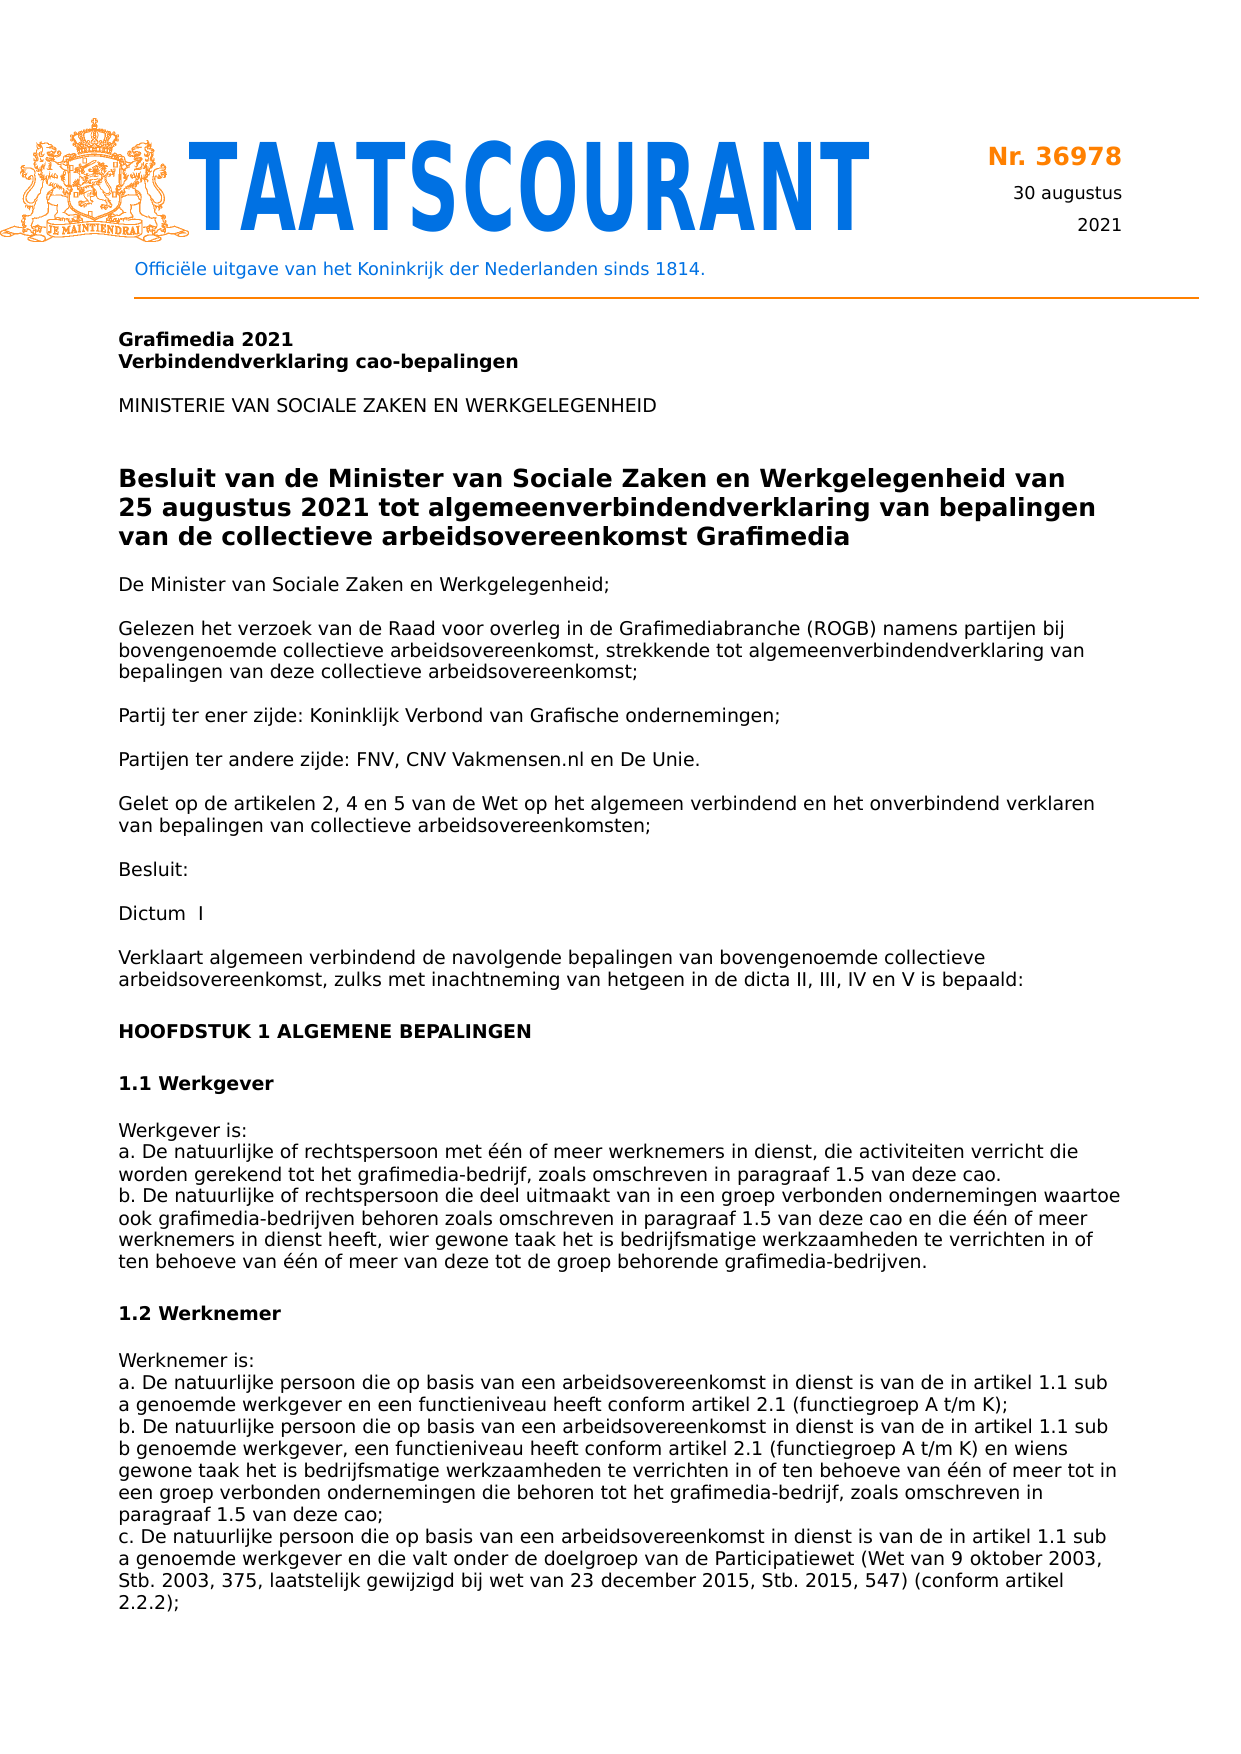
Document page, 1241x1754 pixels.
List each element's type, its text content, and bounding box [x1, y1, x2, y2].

text Partij ter ener zijde: Koninklijk Verbond van Grafische ondernemingen; [118, 705, 1122, 727]
table_cell 30 augustus [939, 177, 1199, 209]
text Besluit: [118, 859, 1122, 881]
text a. De natuurlijke persoon die op basis van een arbeidsovereenkomst in dienst is van de in artikel 1.1 sub a genoemde werkgever en een functieniveau heeft conform artikel 2.1 (functiegroep A t/m K); [118, 1372, 1122, 1416]
table_header Nr. 36978 [939, 118, 1199, 177]
subtitle 1.1 Werkgever [118, 1072, 1122, 1094]
text b. De natuurlijke persoon die op basis van een arbeidsovereenkomst in dienst is van de in artikel 1.1 sub b genoemde werkgever, een functieniveau heeft conform artikel 2.1 (functiegroep A t/m K) en wiens gewone taak het is bedrijfsmatige werkzaamheden te verrichten in of ten behoeve van één of meer tot in een groep verbonden ondernemingen die behoren tot het grafimedia-bedrijf, zoals omschreven in paragraaf 1.5 van deze cao; [118, 1416, 1122, 1526]
subtitle 1.2 Werknemer [118, 1303, 1122, 1325]
text Werkgever is: [118, 1119, 1122, 1141]
text Verbindendverklaring cao-bepalingen [118, 351, 1122, 373]
text De Minister van Sociale Zaken en Werkgelegenheid; [118, 574, 1122, 596]
table_header [0, 242, 134, 297]
text Gelezen het verzoek van de Raad voor overleg in de Grafimediabranche (ROGB) namens partijen bij bovengenoemde collectieve arbeidsovereenkomst, strekkende tot algemeenverbindendverklaring van bepalingen van deze collectieve arbeidsovereenkomst; [118, 617, 1122, 683]
text Verklaart algemeen verbindend de navolgende bepalingen van bovengenoemde collectieve arbeidsovereenkomst, zulks met inachtneming van hetgeen in de dicta II, III, IV en V is bepaald: [118, 947, 1122, 991]
text a. De natuurlijke of rechtspersoon met één of meer werknemers in dienst, die activiteiten verricht die worden gerekend tot het grafimedia-bedrijf, zoals omschreven in paragraaf 1.5 van deze cao. [118, 1141, 1122, 1185]
picture [0, 118, 189, 242]
text c. De natuurlijke persoon die op basis van een arbeidsovereenkomst in dienst is van de in artikel 1.1 sub a genoemde werkgever en die valt onder de doelgroep van de Participatiewet (Wet van 9 oktober 2003, Stb. 2003, 375, laatstelijk gewijzigd bij wet van 23 december 2015, Stb. 2015, 547) (conform artikel 2.2.2); [118, 1526, 1122, 1614]
text Grafimedia 2021 [118, 329, 1122, 351]
text Gelet op de artikelen 2, 4 en 5 van de Wet op het algemeen verbindend en het onverbindend verklaren van bepalingen van collectieve arbeidsovereenkomsten; [118, 793, 1122, 837]
table_cell 2021 [939, 209, 1199, 259]
subtitle Besluit van de Minister van Sociale Zaken en Werkgelegenheid van 25 augustus 2021 tot algemeenverbindendverklaring van bepalingen van de collectieve arbeidsovereenkomst Grafimedia [118, 464, 1122, 552]
text Partijen ter andere zijde: FNV, CNV Vakmensen.nl en De Unie. [118, 749, 1122, 771]
text Dictum I [118, 903, 1122, 925]
text Werknemer is: [118, 1350, 1122, 1372]
text MINISTERIE VAN SOCIALE ZAKEN EN WERKGELEGENHEID [118, 395, 1122, 417]
text b. De natuurlijke of rechtspersoon die deel uitmaakt van in een groep verbonden ondernemingen waartoe ook grafimedia-bedrijven behoren zoals omschreven in paragraaf 1.5 van deze cao en die één of meer werknemers in dienst heeft, wier gewone taak het is bedrijfsmatige werkzaamheden te verrichten in of ten behoeve van één of meer van deze tot de groep behorende grafimedia-bedrijven. [118, 1185, 1122, 1273]
table_header STAATSCOURANT [134, 118, 939, 259]
subtitle HOOFDSTUK 1 ALGEMENE BEPALINGEN [118, 1021, 1122, 1042]
table_cell Officiële uitgave van het Koninkrijk der Nederlanden sinds 1814. [134, 259, 1199, 297]
